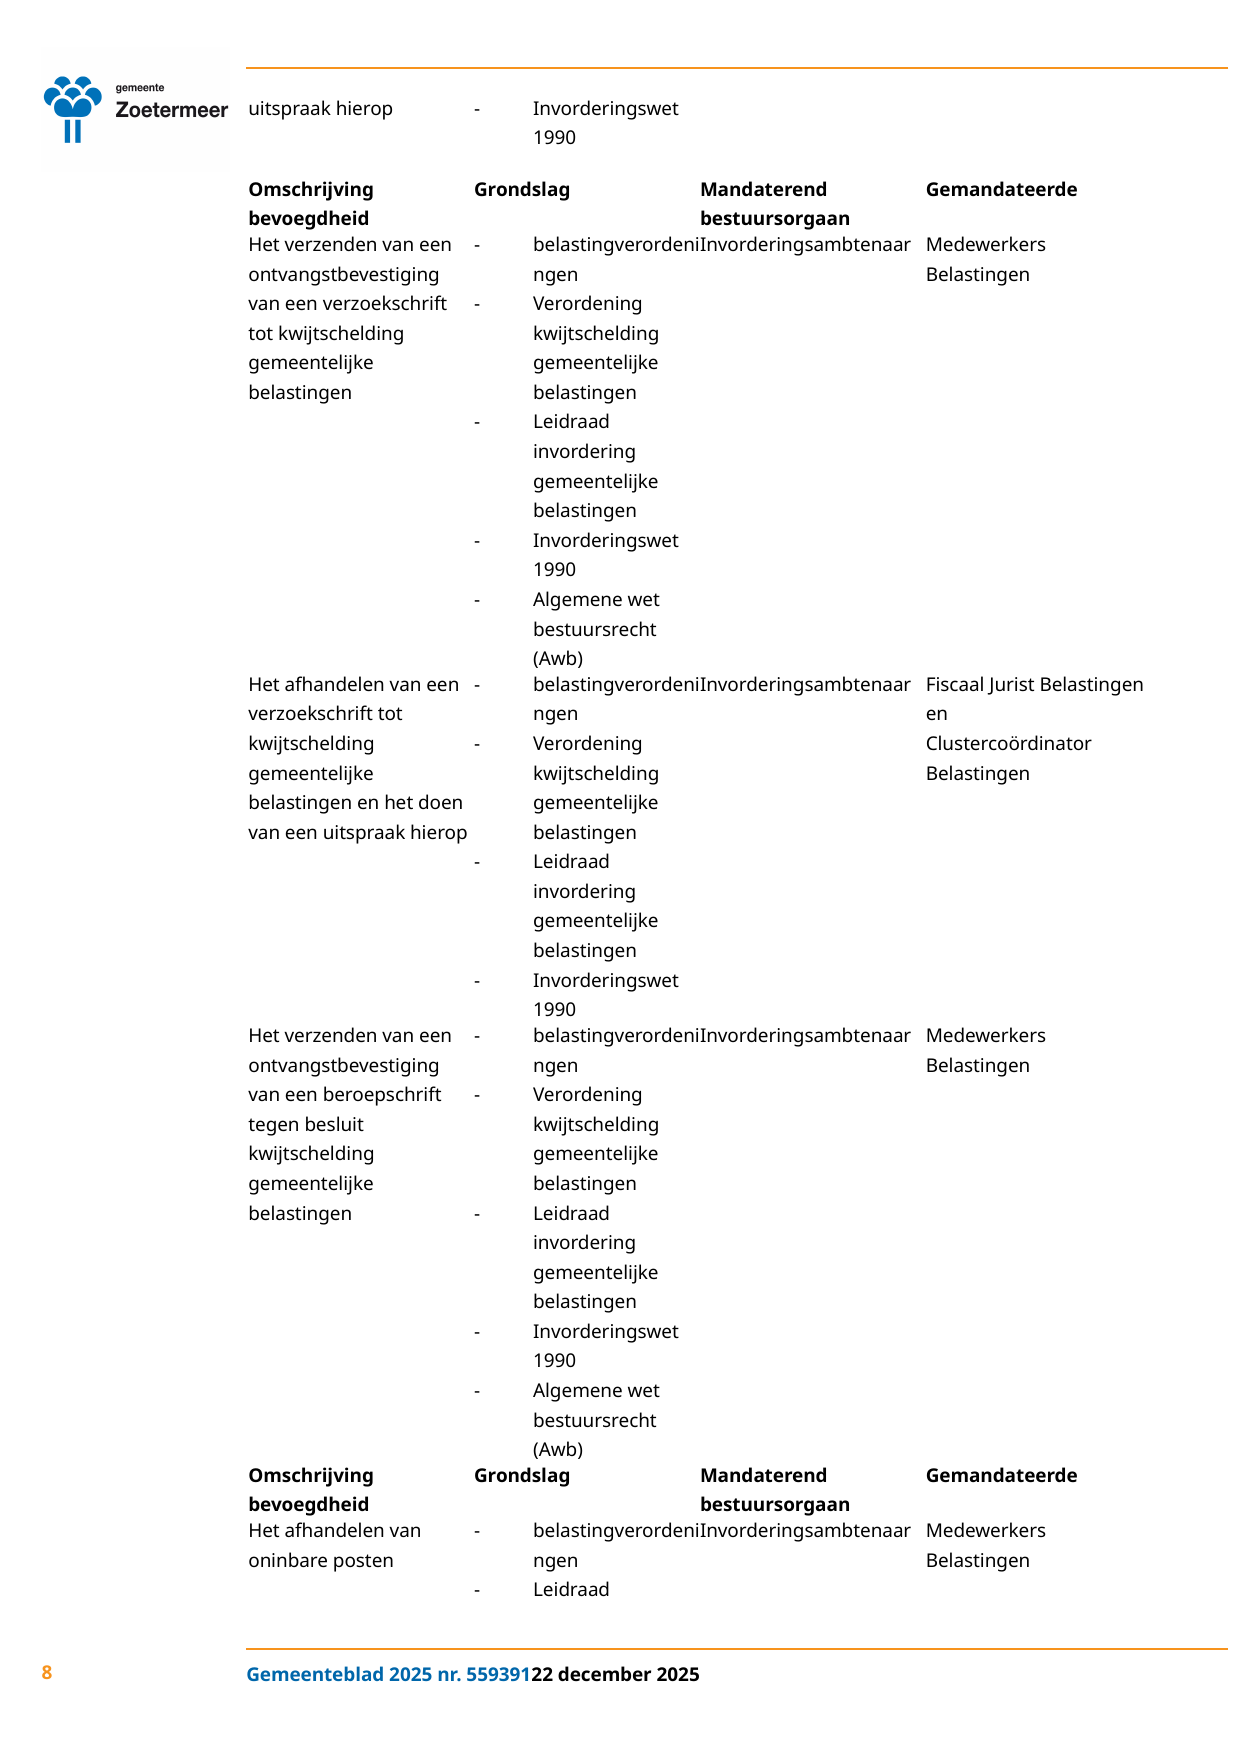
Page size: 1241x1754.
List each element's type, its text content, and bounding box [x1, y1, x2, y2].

table_cell [700, 150, 926, 176]
table_cell Het afhandelen van een verzoekschrift tot kwijtschelding gemeentelijke belastingen en het doen van een uitspraak hierop [248, 671, 474, 1022]
table_cell [926, 95, 1152, 150]
table_cell belastingverordeningen Verordening kwijtschelding gemeentelijke belastingen Leidraad invordering gemeentelijke belastingen Invorderingswet 1990 [474, 671, 700, 1022]
table_cell Invorderingswet 1990 [474, 95, 700, 150]
table_cell Medewerkers Belastingen [926, 1518, 1152, 1602]
table_cell Grondslag [474, 1462, 700, 1517]
table_cell Invorderingsambtenaar [700, 1022, 926, 1462]
table_cell [926, 150, 1152, 176]
table_cell Fiscaal Jurist Belastingen en Clustercoördinator Belastingen [926, 671, 1152, 1022]
table_cell belastingverordeningen Leidraad [474, 1518, 700, 1602]
table_cell Medewerkers Belastingen [926, 231, 1152, 671]
table_cell Omschrijving bevoegdheid [248, 1462, 474, 1517]
table_cell belastingverordeningen Verordening kwijtschelding gemeentelijke belastingen Leidraad invordering gemeentelijke belastingen Invorderingswet 1990 Algemene wet bestuursrecht (Awb) [474, 1022, 700, 1462]
table_cell Gemandateerde [926, 176, 1152, 231]
table_cell Grondslag [474, 176, 700, 231]
table_cell Invorderingsambtenaar [700, 671, 926, 1022]
table_cell Het afhandelen van oninbare posten [248, 1518, 474, 1602]
table_cell Invorderingsambtenaar [700, 231, 926, 671]
table_cell belastingverordeningen Verordening kwijtschelding gemeentelijke belastingen Leidraad invordering gemeentelijke belastingen Invorderingswet 1990 Algemene wet bestuursrecht (Awb) [474, 231, 700, 671]
table_cell Mandaterend bestuursorgaan [700, 1462, 926, 1517]
picture [41, 47, 231, 172]
table_cell Het verzenden van een ontvangstbevestiging van een beroepschrift tegen besluit kwijtschelding gemeentelijke belastingen [248, 1022, 474, 1462]
table_cell Mandaterend bestuursorgaan [700, 176, 926, 231]
table_cell [474, 150, 700, 176]
table_cell [700, 95, 926, 150]
table_cell Het verzenden van een ontvangstbevestiging van een verzoekschrift tot kwijtschelding gemeentelijke belastingen [248, 231, 474, 671]
table_cell Gemandateerde [926, 1462, 1152, 1517]
table_cell Omschrijving bevoegdheid [248, 176, 474, 231]
table_cell uitspraak hierop [248, 95, 474, 150]
table_cell [248, 150, 474, 176]
table_cell Invorderingsambtenaar [700, 1518, 926, 1602]
table_cell Medewerkers Belastingen [926, 1022, 1152, 1462]
